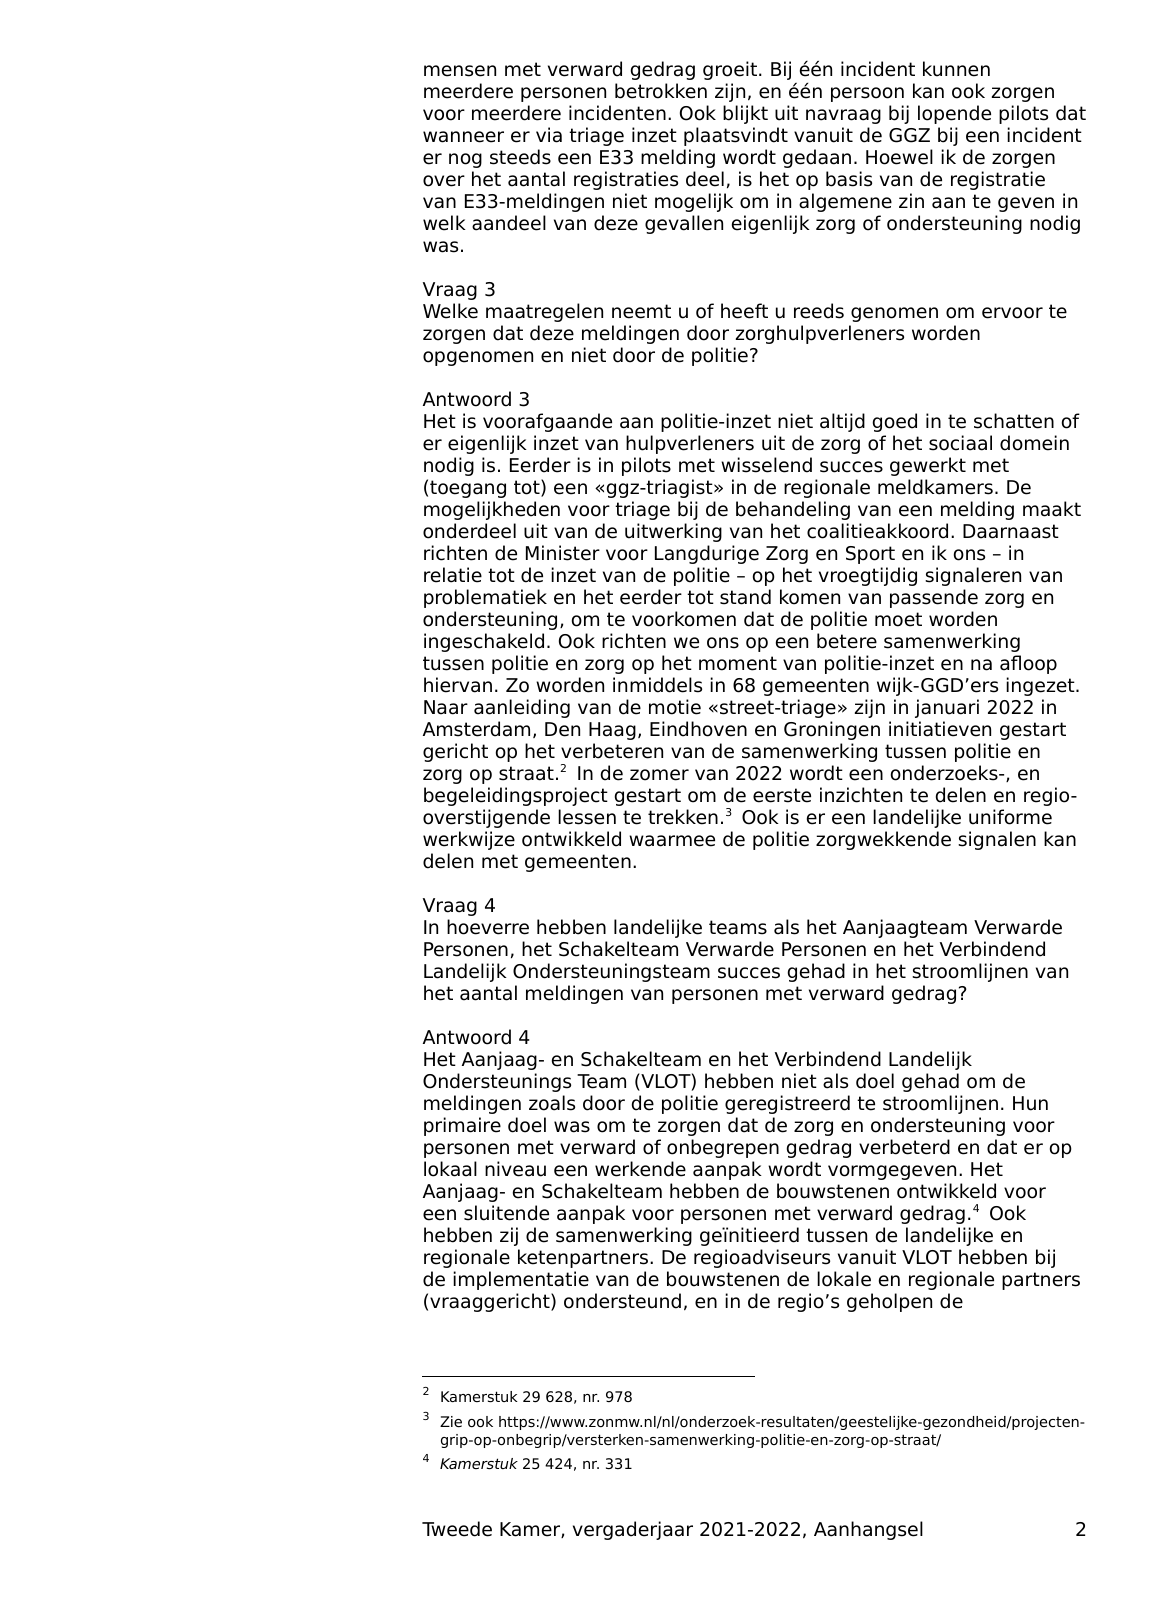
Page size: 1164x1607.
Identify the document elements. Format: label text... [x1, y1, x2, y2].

text Het Aanjaag- en Schakelteam en het Verbindend Landelijk Ondersteunings Team (VLOT) hebben niet als doel gehad om de meldingen zoals door de politie geregistreerd te stroomlijnen. Hun primaire doel was om te zorgen dat de zorg en ondersteuning voor personen met verward of onbegrepen gedrag verbeterd en dat er op lokaal niveau een werkende aanpak wordt vormgegeven. Het Aanjaag- en Schakelteam hebben de bouwstenen ontwikkeld voor een sluitende aanpak voor personen met verward gedrag. Ook hebben zij de samenwerking geïnitieerd tussen de landelijke en regionale ketenpartners. De regioadviseurs vanuit VLOT hebben bij de implementatie van de bouwstenen de lokale en regionale partners (vraaggericht) ondersteund, en in de regio’s geholpen de [422, 1049, 1087, 1313]
text In hoeverre hebben landelijke teams als het Aanjaagteam Verwarde Personen, het Schakelteam Verwarde Personen en het Verbindend Landelijk Ondersteuningsteam succes gehad in het stroomlijnen van het aantal meldingen van personen met verward gedrag? [422, 917, 1087, 1005]
text Het is voorafgaande aan politie-inzet niet altijd goed in te schatten of er eigenlijk inzet van hulpverleners uit de zorg of het sociaal domein nodig is. Eerder is in pilots met wisselend succes gewerkt met (toegang tot) een «ggz-triagist» in de regionale meldkamers. De mogelijkheden voor triage bij de behandeling van een melding maakt onderdeel uit van de uitwerking van het coalitieakkoord. Daarnaast richten de Minister voor Langdurige Zorg en Sport en ik ons – in relatie tot de inzet van de politie – op het vroegtijdig signaleren van problematiek en het eerder tot stand komen van passende zorg en ondersteuning, om te voorkomen dat de politie moet worden ingeschakeld. Ook richten we ons op een betere samenwerking tussen politie en zorg op het moment van politie-inzet en na afloop hiervan. Zo worden inmiddels in 68 gemeenten wijk-GGD’ers ingezet. Naar aanleiding van de motie «street-triage» zijn in januari 2022 in Amsterdam, Den Haag, Eindhoven en Groningen initiatieven gestart gericht op het verbeteren van de samenwerking tussen politie en zorg op straat. In de zomer van 2022 wordt een onderzoeks-, en begeleidingsproject gestart om de eerste inzichten te delen en regio-overstijgende lessen te trekken. Ook is er een landelijke uniforme werkwijze ontwikkeld waarmee de politie zorgwekkende signalen kan delen met gemeenten. [422, 411, 1087, 873]
text Vraag 4 [422, 895, 1087, 917]
text mensen met verward gedrag groeit. Bij één incident kunnen meerdere personen betrokken zijn, en één persoon kan ook zorgen voor meerdere incidenten. Ook blijkt uit navraag bij lopende pilots dat wanneer er via triage inzet plaatsvindt vanuit de GGZ bij een incident er nog steeds een E33 melding wordt gedaan. Hoewel ik de zorgen over het aantal registraties deel, is het op basis van de registratie van E33-meldingen niet mogelijk om in algemene zin aan te geven in welk aandeel van deze gevallen eigenlijk zorg of ondersteuning nodig was. [422, 59, 1087, 257]
text Vraag 3 [422, 279, 1087, 301]
text Zie ook https://www.zonmw.nl/nl/onderzoek-resultaten/geestelijke-gezondheid/projecten-grip-op-onbegrip/versterken-samenwerking-politie-en-zorg-op-straat/ [422, 1410, 1087, 1449]
text Antwoord 3 [422, 389, 1087, 411]
text Antwoord 4 [422, 1027, 1087, 1049]
text Kamerstuk 25 424, nr. 331 [422, 1452, 1087, 1474]
text Kamerstuk 29 628, nr. 978 [422, 1385, 1087, 1407]
text Welke maatregelen neemt u of heeft u reeds genomen om ervoor te zorgen dat deze meldingen door zorghulpverleners worden opgenomen en niet door de politie? [422, 301, 1087, 367]
